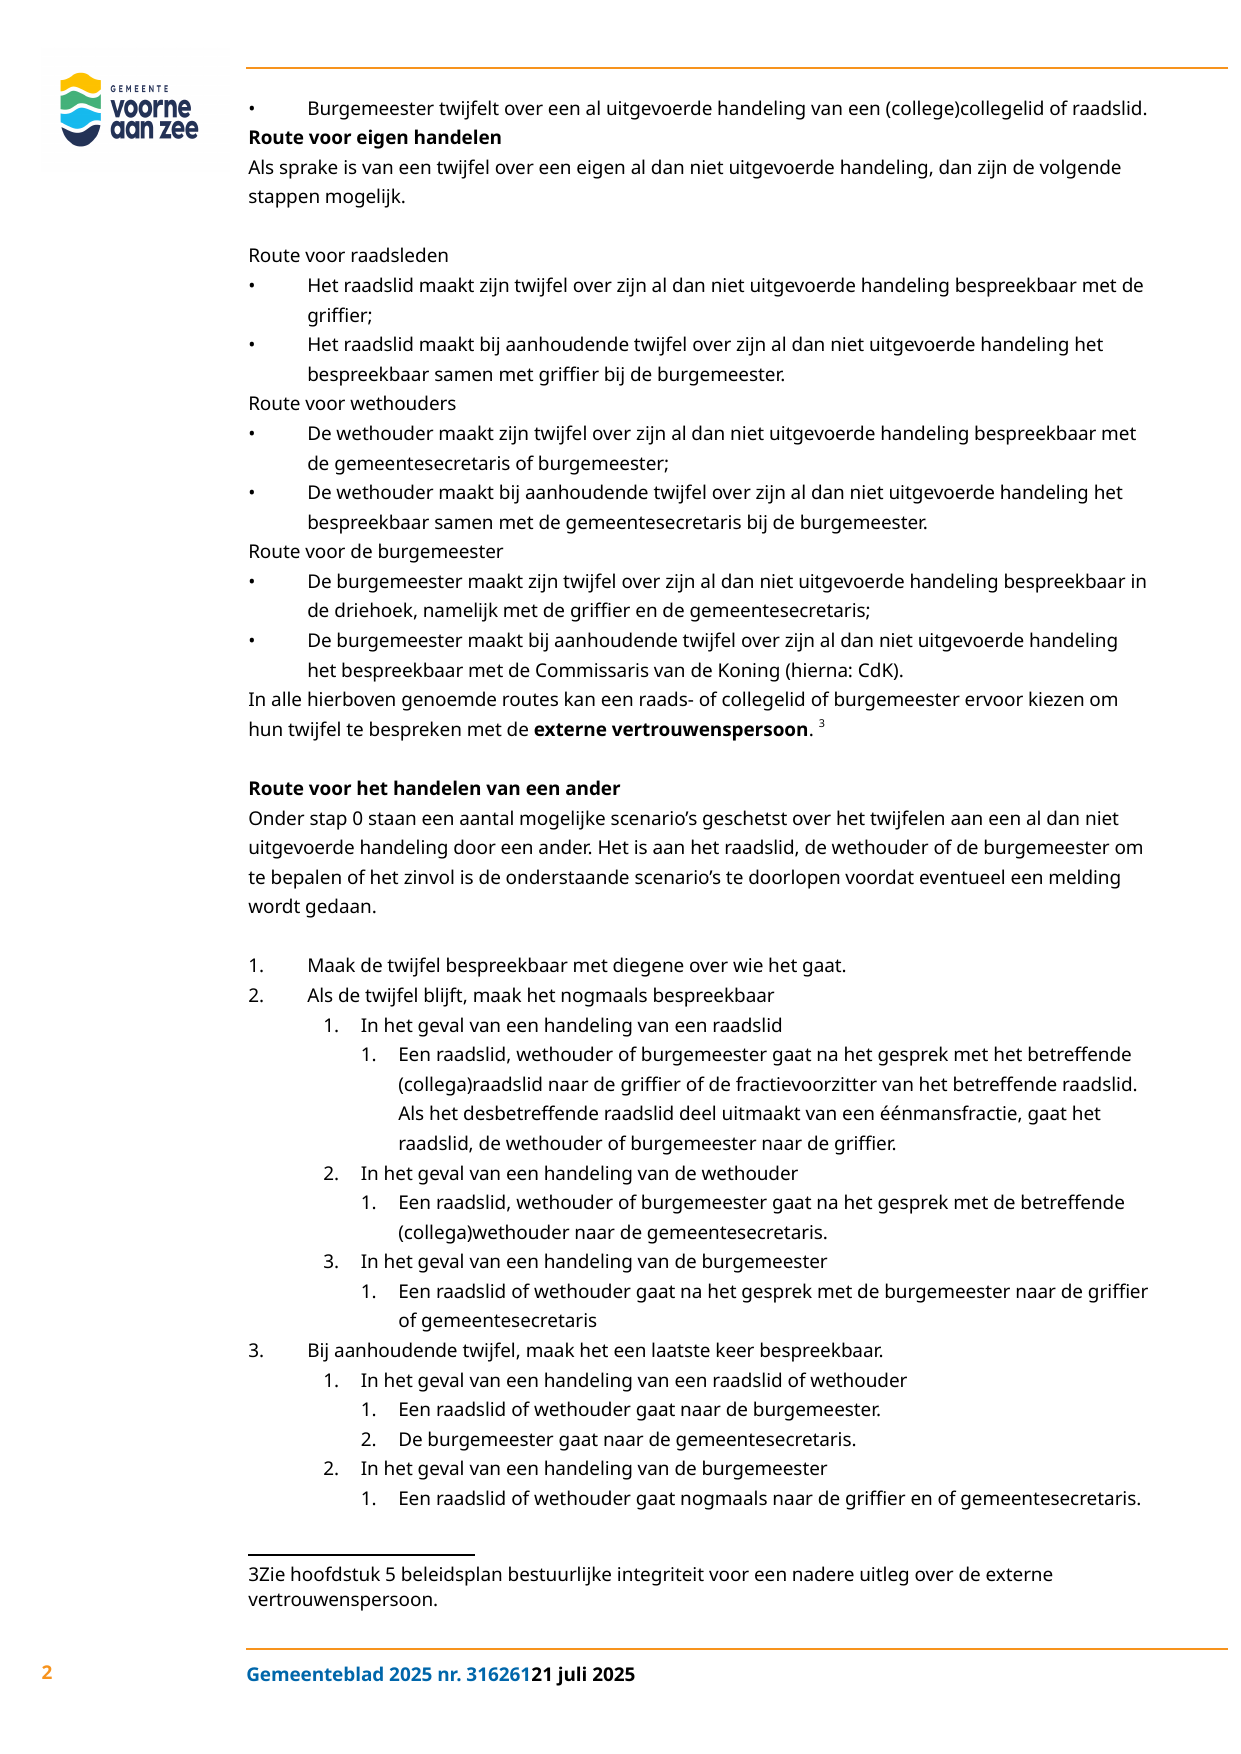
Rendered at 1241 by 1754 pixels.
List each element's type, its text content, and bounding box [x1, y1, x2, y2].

list De burgemeester maakt bij aanhoudende twijfel over zijn al dan niet uitgevoerde handeling het bespreekbaar met de Commissaris van de Koning (hierna: CdK). [248, 627, 1152, 683]
text Route voor het handelen van een ander [248, 775, 1152, 801]
list Burgemeester twijfelt over een al uitgevoerde handeling van een (college)collegelid of raadslid. [248, 95, 1152, 121]
text Route voor raadsleden [248, 243, 1152, 268]
text Route voor wethouders [248, 391, 1152, 416]
list Een raadslid, wethouder of burgemeester gaat na het gesprek met het betreffende (collega)raadslid naar de griffier of de fractievoorzitter van het betreffende raadslid. Als het desbetreffende raadslid deel uitmaakt van een éénmansfractie, gaat het raadslid, de wethouder of burgemeester naar de griffier. [361, 1041, 1152, 1156]
text In alle hierboven genoemde routes kan een raads- of collegelid of burgemeester ervoor kiezen om hun twijfel te bespreken met de externe vertrouwenspersoon. [248, 686, 1152, 742]
picture [41, 47, 231, 172]
list In het geval van een handeling van een raadslid of wethouder [323, 1367, 1152, 1393]
list Het raadslid maakt bij aanhoudende twijfel over zijn al dan niet uitgevoerde handeling het bespreekbaar samen met griffier bij de burgemeester. [248, 331, 1152, 387]
list In het geval van een handeling van de burgemeester [323, 1248, 1152, 1274]
text Route voor de burgemeester [248, 538, 1152, 564]
list Een raadslid of wethouder gaat na het gesprek met de burgemeester naar de griffier of gemeentesecretaris [361, 1278, 1152, 1333]
text Zie hoofdstuk 5 beleidsplan bestuurlijke integriteit voor een nadere uitleg over de externe vertrouwenspersoon. [248, 1561, 1152, 1612]
list De burgemeester maakt zijn twijfel over zijn al dan niet uitgevoerde handeling bespreekbaar in de driehoek, namelijk met de griffier en de gemeentesecretaris; [248, 568, 1152, 623]
list Het raadslid maakt zijn twijfel over zijn al dan niet uitgevoerde handeling bespreekbaar met de griffier; [248, 272, 1152, 328]
list Een raadslid, wethouder of burgemeester gaat na het gesprek met de betreffende (collega)wethouder naar de gemeentesecretaris. [361, 1189, 1152, 1245]
list De wethouder maakt bij aanhoudende twijfel over zijn al dan niet uitgevoerde handeling het bespreekbaar samen met de gemeentesecretaris bij de burgemeester. [248, 479, 1152, 535]
list Een raadslid of wethouder gaat nogmaals naar de griffier en of gemeentesecretaris. [361, 1485, 1152, 1511]
list De wethouder maakt zijn twijfel over zijn al dan niet uitgevoerde handeling bespreekbaar met de gemeentesecretaris of burgemeester; [248, 420, 1152, 476]
text Onder stap 0 staan een aantal mogelijke scenario’s geschetst over het twijfelen aan een al dan niet uitgevoerde handeling door een ander. Het is aan het raadslid, de wethouder of de burgemeester om te bepalen of het zinvol is de onderstaande scenario’s te doorlopen voordat eventueel een melding wordt gedaan. [248, 805, 1152, 919]
list In het geval van een handeling van de wethouder [323, 1160, 1152, 1186]
list In het geval van een handeling van een raadslid [323, 1012, 1152, 1038]
list Een raadslid of wethouder gaat naar de burgemeester. [361, 1396, 1152, 1422]
text Route voor eigen handelen [248, 124, 1152, 150]
list Bij aanhoudende twijfel, maak het een laatste keer bespreekbaar. [248, 1337, 1152, 1363]
list In het geval van een handeling van de burgemeester [323, 1456, 1152, 1481]
list Als de twijfel blijft, maak het nogmaals bespreekbaar [248, 982, 1152, 1008]
list Maak de twijfel bespreekbaar met diegene over wie het gaat. [248, 953, 1152, 978]
list De burgemeester gaat naar de gemeentesecretaris. [361, 1426, 1152, 1452]
text Als sprake is van een twijfel over een eigen al dan niet uitgevoerde handeling, dan zijn de volgende stappen mogelijk. [248, 154, 1152, 209]
